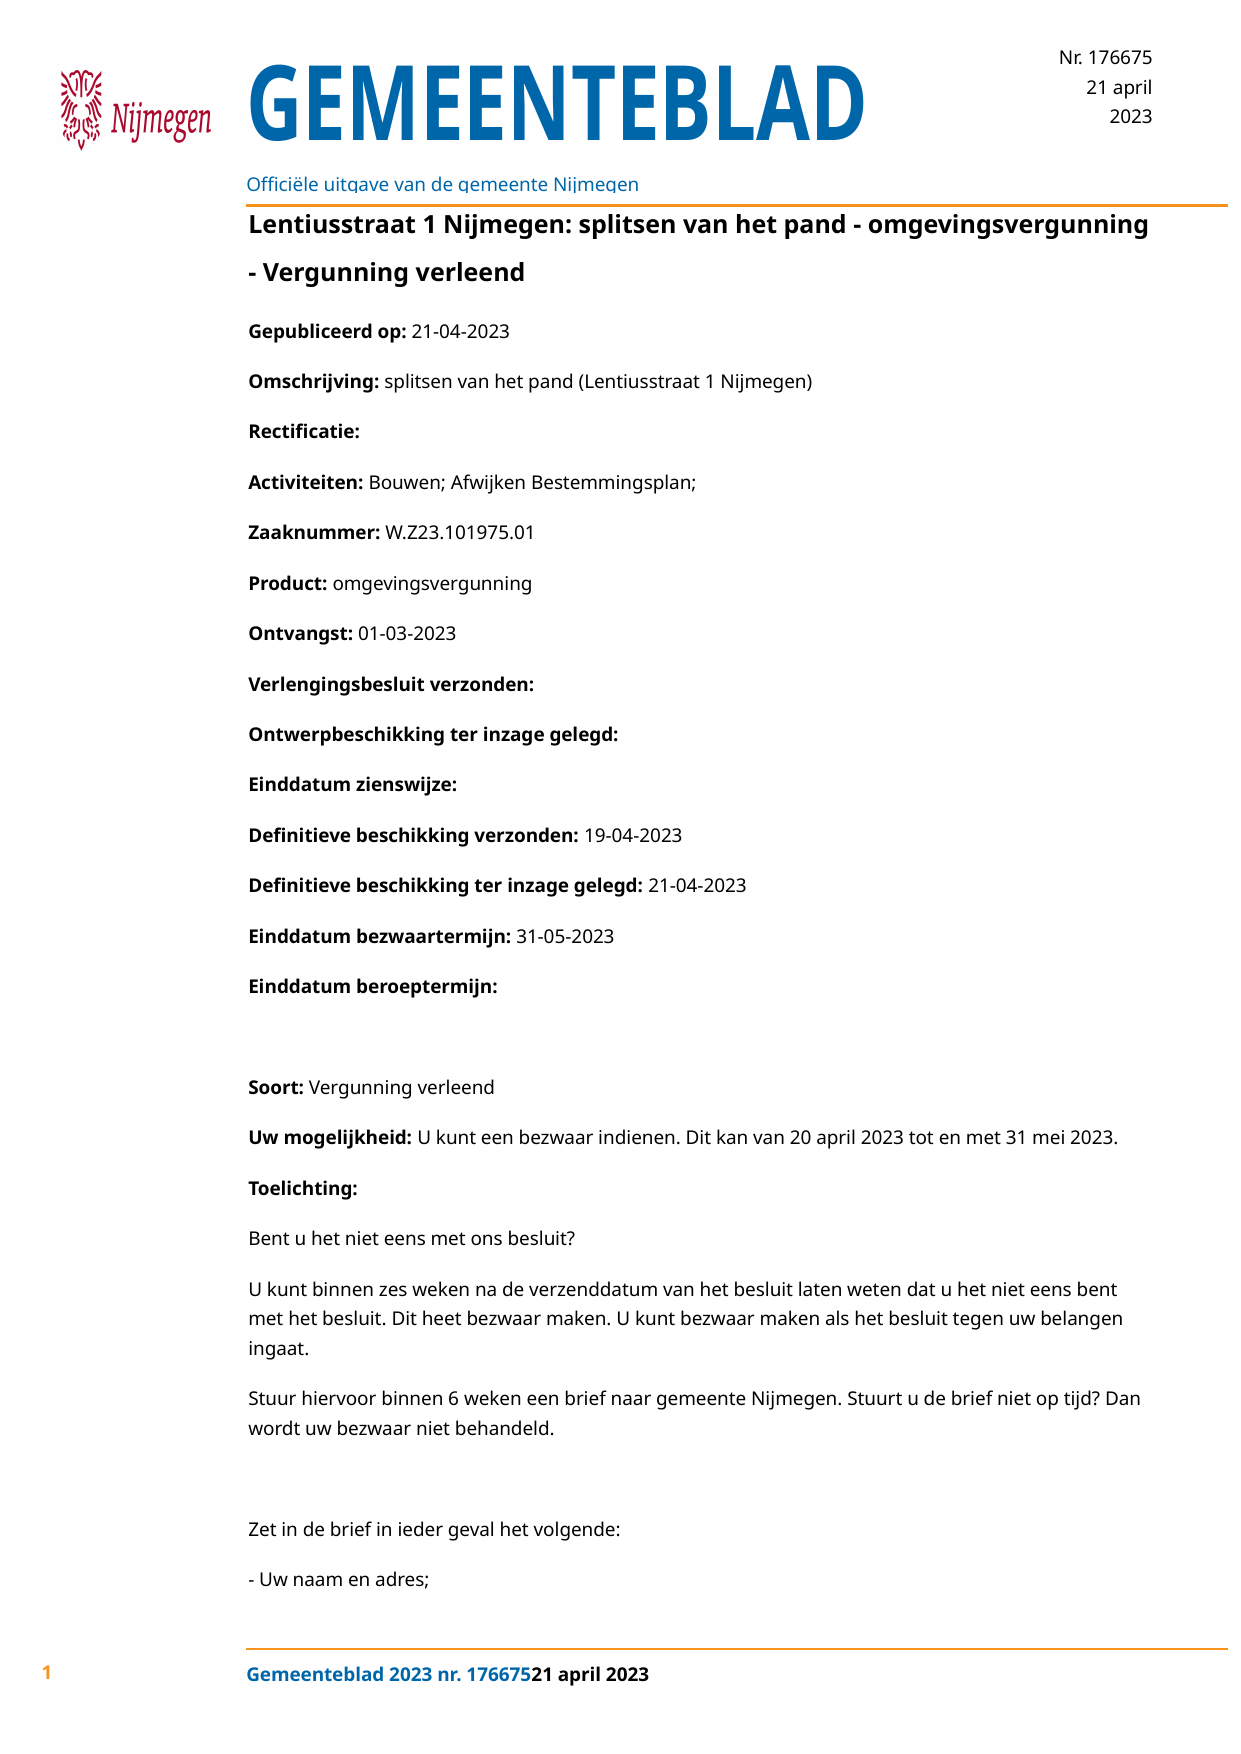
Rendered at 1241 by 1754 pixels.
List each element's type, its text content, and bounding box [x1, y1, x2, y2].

text Einddatum zienswijze: [248, 772, 1152, 797]
text Rectificatie: [248, 419, 1152, 444]
text U kunt binnen zes weken na de verzenddatum van het besluit laten weten dat u het niet eens bent met het besluit. Dit heet bezwaar maken. U kunt bezwaar maken als het besluit tegen uw belangen ingaat. [248, 1276, 1152, 1361]
text Ontwerpbeschikking ter inzage gelegd: [248, 721, 1152, 747]
text Ontvangst: 01-03-2023 [248, 620, 1152, 646]
text Bent u het niet eens met ons besluit? [248, 1225, 1152, 1251]
text Lentiusstraat 1 Nijmegen: splitsen van het pand - omgevingsvergunning - Vergunning verleend [248, 207, 1152, 288]
text Soort: Vergunning verleend [248, 1074, 1152, 1100]
text Omschrijving: splitsen van het pand (Lentiusstraat 1 Nijmegen) [248, 368, 1152, 394]
text Einddatum beroeptermijn: [248, 973, 1152, 999]
text Einddatum bezwaartermijn: 31-05-2023 [248, 923, 1152, 949]
text Activiteiten: Bouwen; Afwijken Bestemmingsplan; [248, 469, 1152, 495]
text Stuur hiervoor binnen 6 weken een brief naar gemeente Nijmegen. Stuurt u de brief niet op tijd? Dan wordt uw bezwaar niet behandeld. [248, 1385, 1152, 1441]
text Product: omgevingsvergunning [248, 570, 1152, 596]
text - Uw naam en adres; [248, 1566, 1152, 1592]
text Definitieve beschikking verzonden: 19-04-2023 [248, 822, 1152, 848]
picture [41, 47, 231, 172]
text Verlengingsbesluit verzonden: [248, 671, 1152, 697]
text Gepubliceerd op: 21-04-2023 [248, 318, 1152, 344]
text Zaaknummer: W.Z23.101975.01 [248, 519, 1152, 545]
text Definitieve beschikking ter inzage gelegd: 21-04-2023 [248, 872, 1152, 898]
text Toelichting: [248, 1175, 1152, 1201]
text Zet in de brief in ieder geval het volgende: [248, 1516, 1152, 1542]
text Uw mogelijkheid: U kunt een bezwaar indienen. Dit kan van 20 april 2023 tot en met 31 mei 2023. [248, 1124, 1152, 1150]
